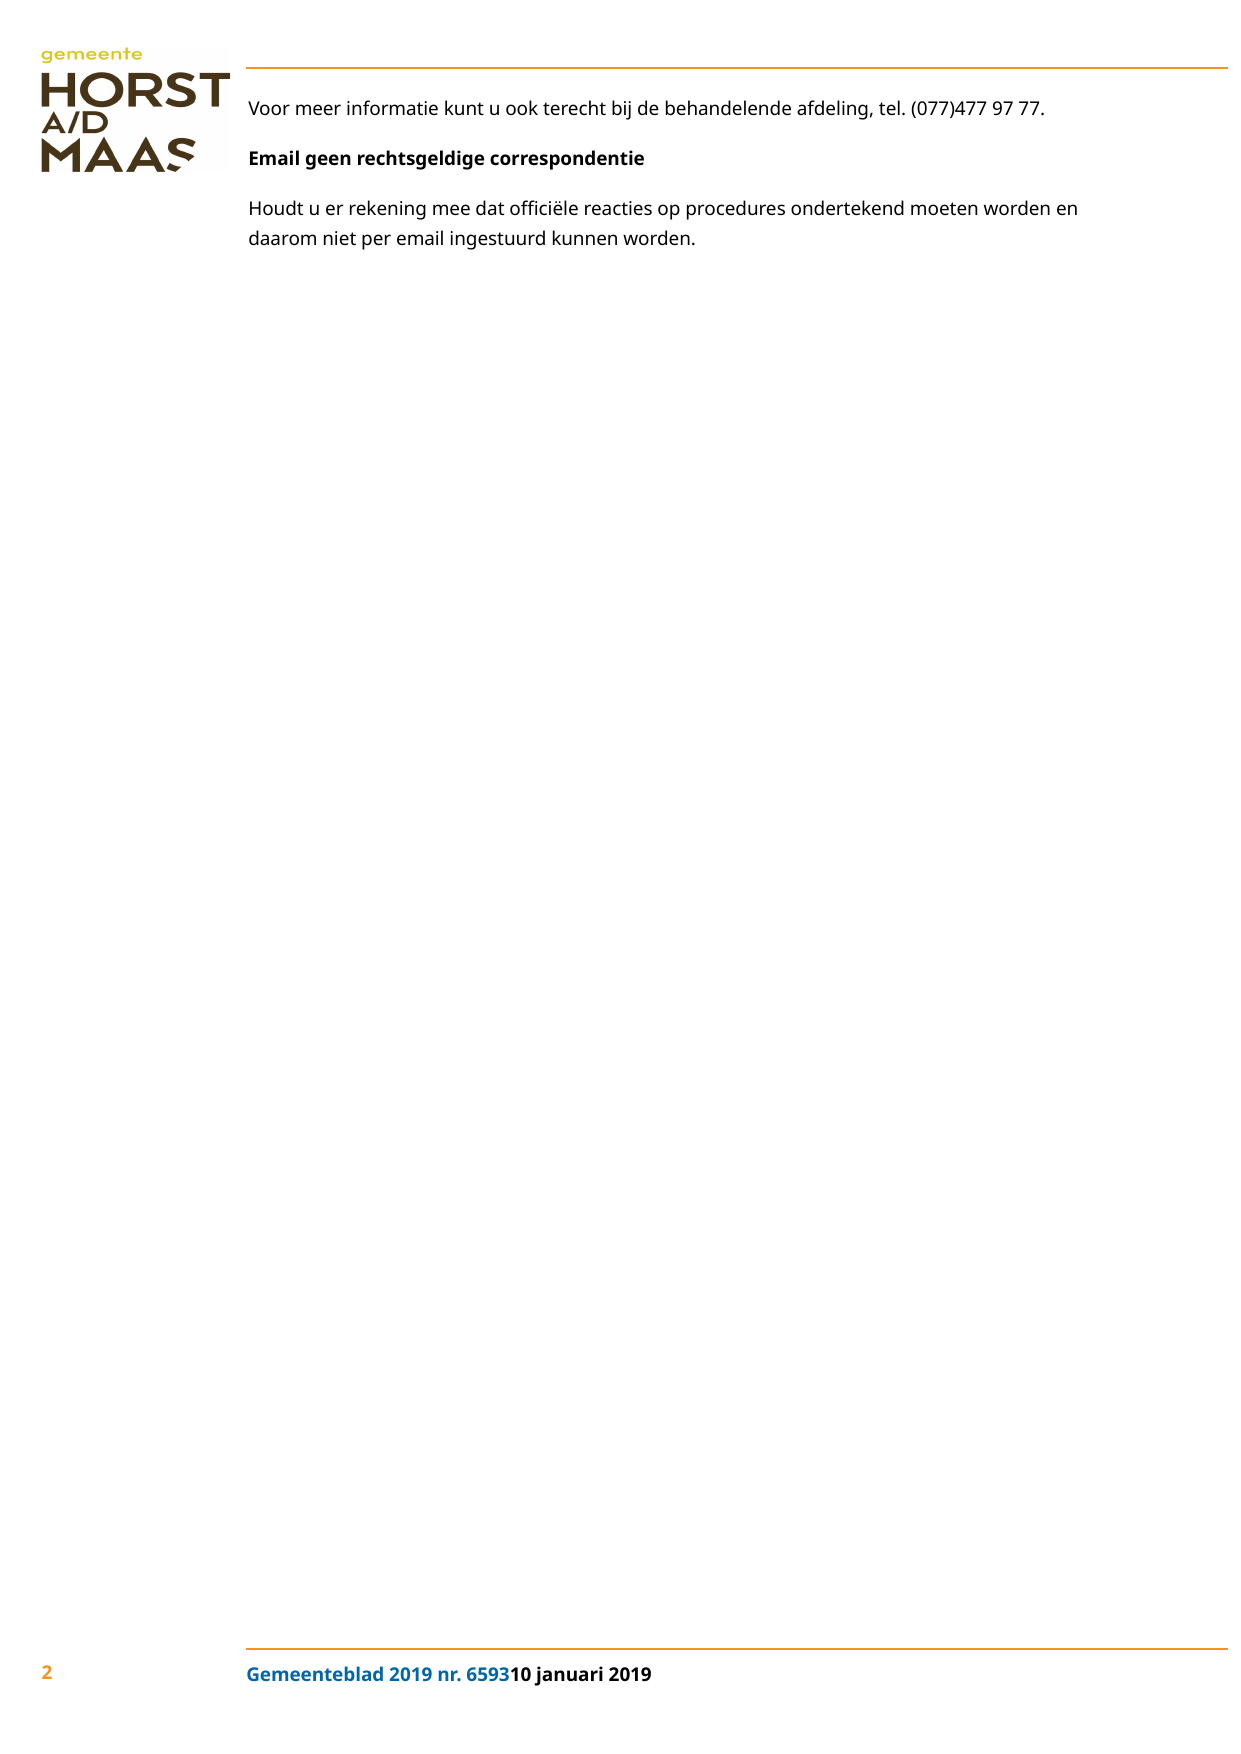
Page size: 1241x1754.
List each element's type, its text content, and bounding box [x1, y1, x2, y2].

text Houdt u er rekening mee dat officiële reacties op procedures ondertekend moeten worden en daarom niet per email ingestuurd kunnen worden. [248, 196, 1152, 251]
text Email geen rechtsgeldige correspondentie [248, 145, 1152, 171]
text Voor meer informatie kunt u ook terecht bij de behandelende afdeling, tel. (077)477 97 77. [248, 95, 1152, 121]
picture [41, 47, 231, 172]
